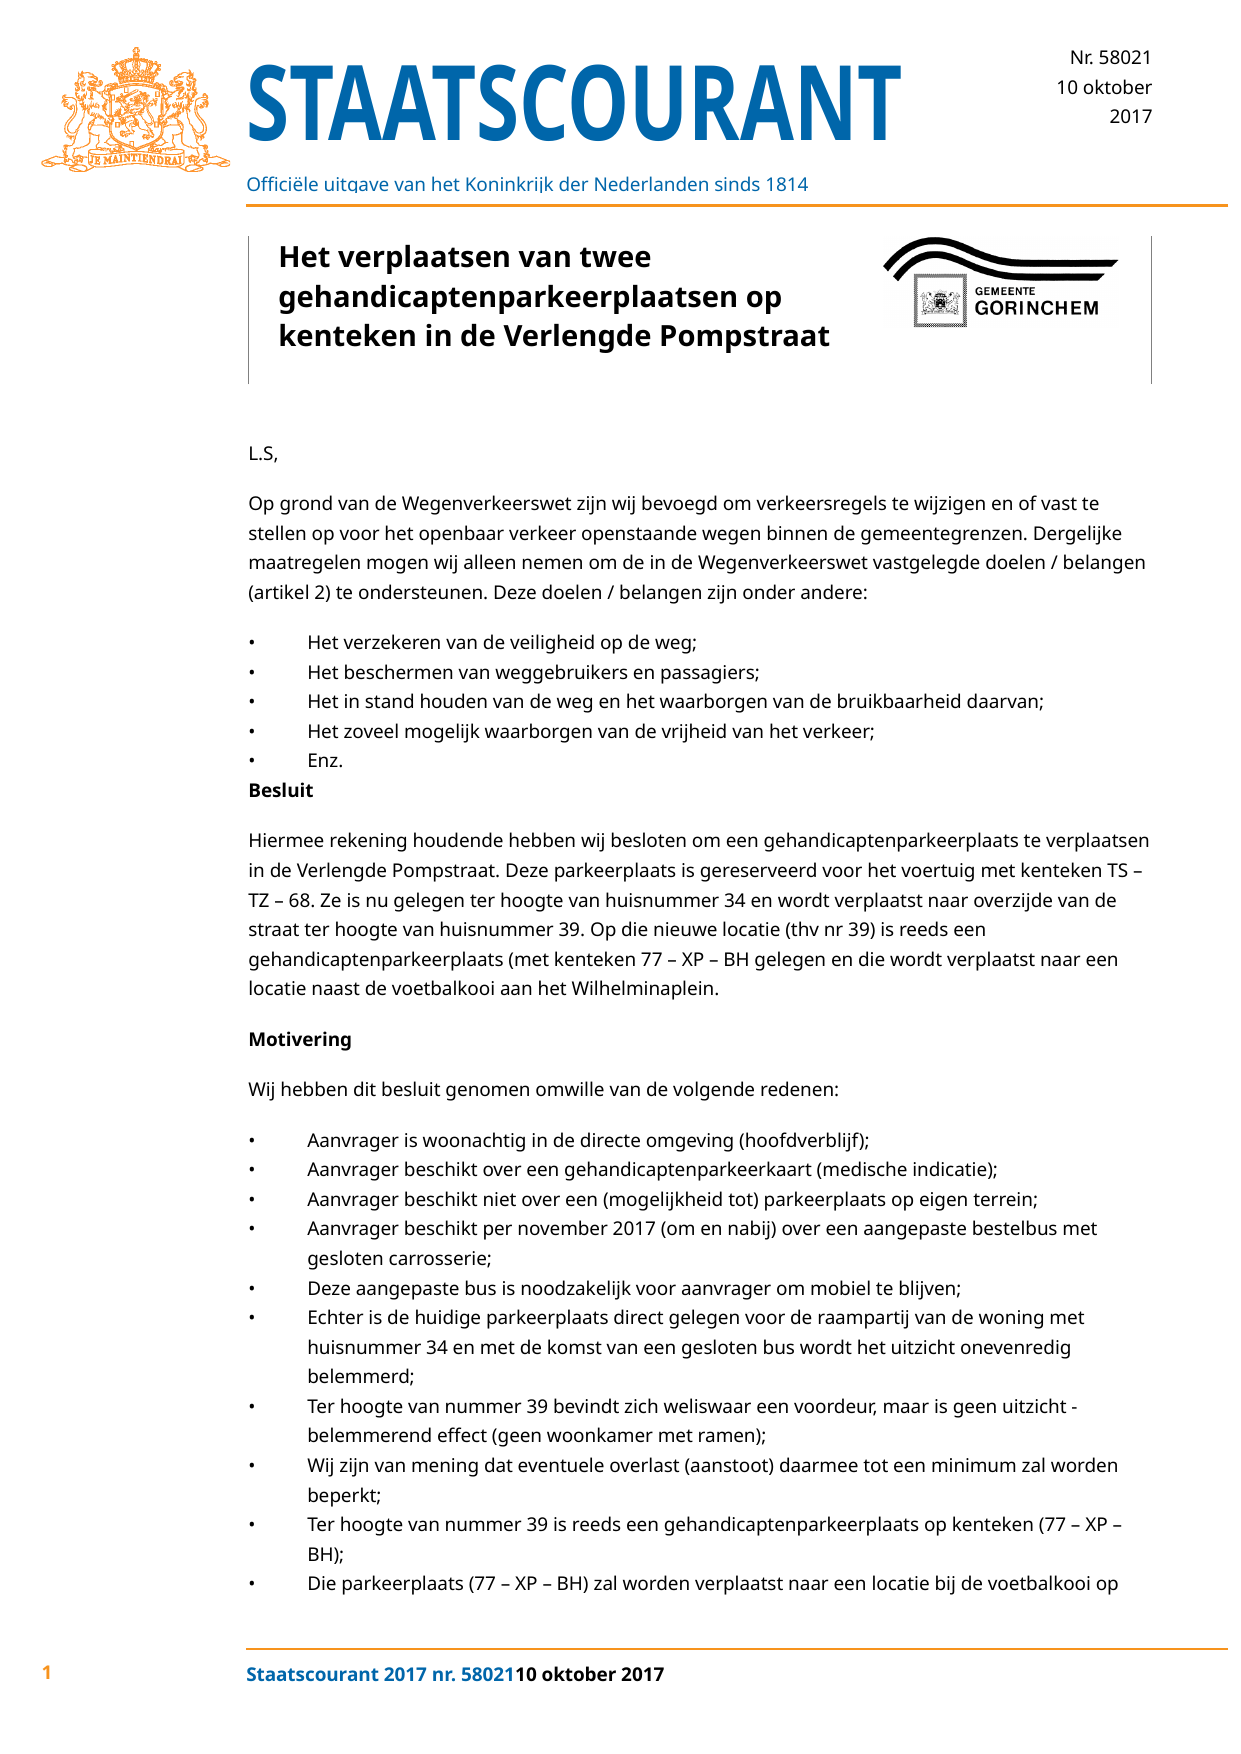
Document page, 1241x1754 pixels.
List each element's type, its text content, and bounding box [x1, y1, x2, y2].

picture [41, 47, 231, 172]
list Het in stand houden van de weg en het waarborgen van de bruikbaarheid daarvan; [248, 688, 1152, 714]
text L.S, [248, 440, 1152, 465]
list Ter hoogte van nummer 39 is reeds een gehandicaptenparkeerplaats op kenteken (77 – XP – BH); [248, 1511, 1152, 1567]
list Aanvrager beschikt per november 2017 (om en nabij) over een aangepaste bestelbus met gesloten carrosserie; [248, 1216, 1152, 1271]
table_header [850, 236, 1151, 384]
list Aanvrager is woonachtig in de directe omgeving (hoofdverblijf); [248, 1127, 1152, 1152]
list Deze aangepaste bus is noodzakelijk voor aanvrager om mobiel te blijven; [248, 1275, 1152, 1300]
picture [882, 236, 1119, 328]
text Hiermee rekening houdende hebben wij besloten om een gehandicaptenparkeerplaats te verplaatsen in de Verlengde Pompstraat. Deze parkeerplaats is gereserveerd voor het voertuig met kenteken TS – TZ – 68. Ze is nu gelegen ter hoogte van huisnummer 34 en wordt verplaatst naar overzijde van de straat ter hoogte van huisnummer 39. Op die nieuwe locatie (thv nr 39) is reeds een gehandicaptenparkeerplaats (met kenteken 77 – XP – BH gelegen en die wordt verplaatst naar een locatie naast de voetbalkooi aan het Wilhelminaplein. [248, 828, 1152, 1001]
text Besluit [248, 777, 1152, 803]
list Wij zijn van mening dat eventuele overlast (aanstoot) daarmee tot een minimum zal worden beperkt; [248, 1452, 1152, 1507]
list Echter is de huidige parkeerplaats direct gelegen voor de raampartij van de woning met huisnummer 34 en met de komst van een gesloten bus wordt het uitzicht onevenredig belemmerd; [248, 1304, 1152, 1389]
list Aanvrager beschikt over een gehandicaptenparkeerkaart (medische indicatie); [248, 1156, 1152, 1182]
text Wij hebben dit besluit genomen omwille van de volgende redenen: [248, 1076, 1152, 1102]
list Het beschermen van weggebruikers en passagiers; [248, 659, 1152, 684]
text Op grond van de Wegenverkeerswet zijn wij bevoegd om verkeersregels te wijzigen en of vast te stellen op voor het openbaar verkeer openstaande wegen binnen de gemeentegrenzen. Dergelijke maatregelen mogen wij alleen nemen om de in de Wegenverkeerswet vastgelegde doelen / belangen (artikel 2) te ondersteunen. Deze doelen / belangen zijn onder andere: [248, 490, 1152, 604]
text Motivering [248, 1026, 1152, 1052]
list Ter hoogte van nummer 39 bevindt zich weliswaar een voordeur, maar is geen uitzicht - belemmerend effect (geen woonkamer met ramen); [248, 1393, 1152, 1448]
list Het zoveel mogelijk waarborgen van de vrijheid van het verkeer; [248, 718, 1152, 744]
list Het verzekeren van de veiligheid op de weg; [248, 629, 1152, 655]
list Aanvrager beschikt niet over een (mogelijkheid tot) parkeerplaats op eigen terrein; [248, 1186, 1152, 1212]
list Die parkeerplaats (77 – XP – BH) zal worden verplaatst naar een locatie bij de voetbalkooi op [248, 1571, 1152, 1596]
table_header Het verplaatsen van twee gehandicaptenparkeerplaatsen op kenteken in de Verlengde Pompstraat [249, 236, 850, 384]
list Enz. [248, 748, 1152, 773]
